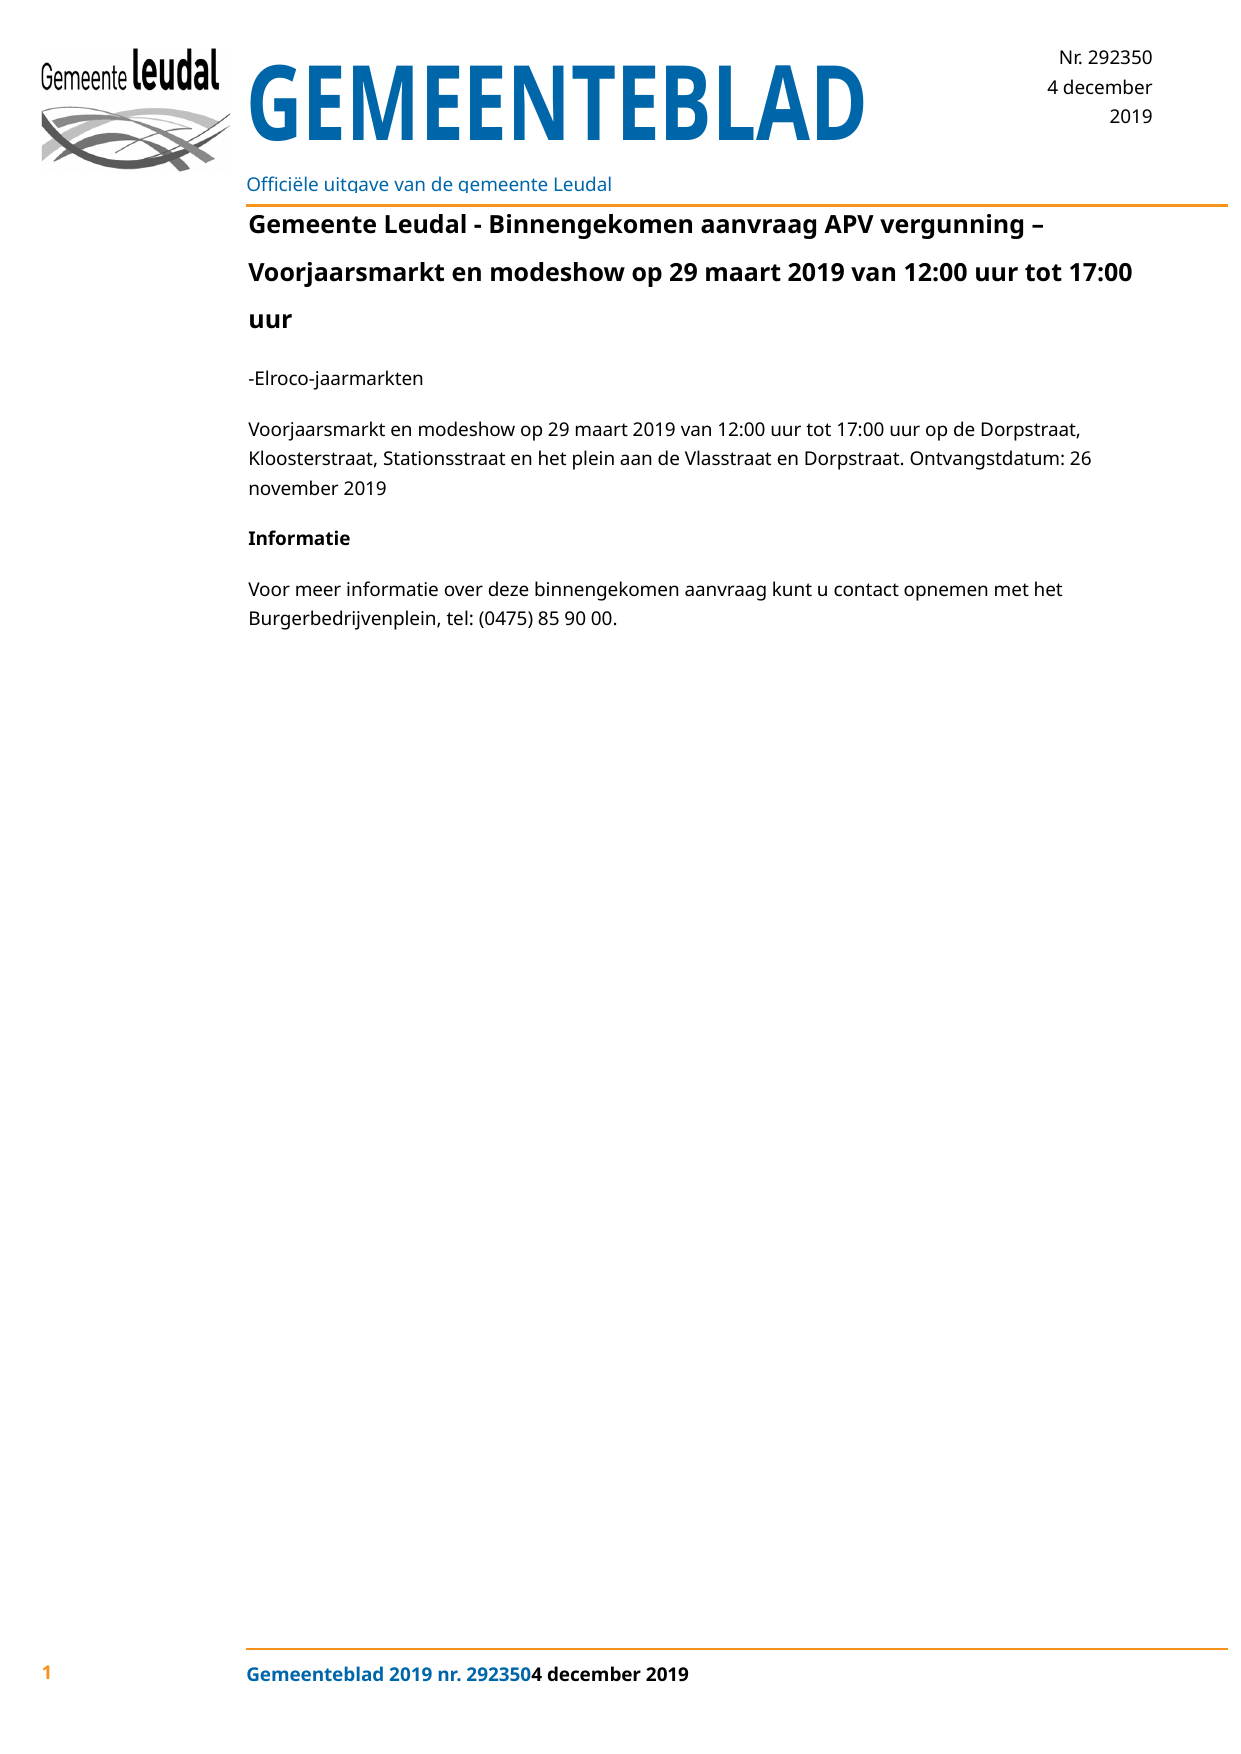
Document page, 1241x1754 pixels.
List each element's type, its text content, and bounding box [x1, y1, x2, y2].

text Voor meer informatie over deze binnengekomen aanvraag kunt u contact opnemen met het Burgerbedrijvenplein, tel: (0475) 85 90 00. [248, 576, 1152, 631]
text Gemeente Leudal - Binnengekomen aanvraag APV vergunning – Voorjaarsmarkt en modeshow op 29 maart 2019 van 12:00 uur tot 17:00 uur [248, 207, 1152, 336]
text Voorjaarsmarkt en modeshow op 29 maart 2019 van 12:00 uur tot 17:00 uur op de Dorpstraat, Kloosterstraat, Stationsstraat en het plein aan de Vlasstraat en Dorpstraat. Ontvangstdatum: 26 november 2019 [248, 416, 1152, 501]
text -Elroco-jaarmarkten [248, 366, 1152, 391]
text Informatie [248, 526, 1152, 551]
picture [41, 47, 231, 172]
